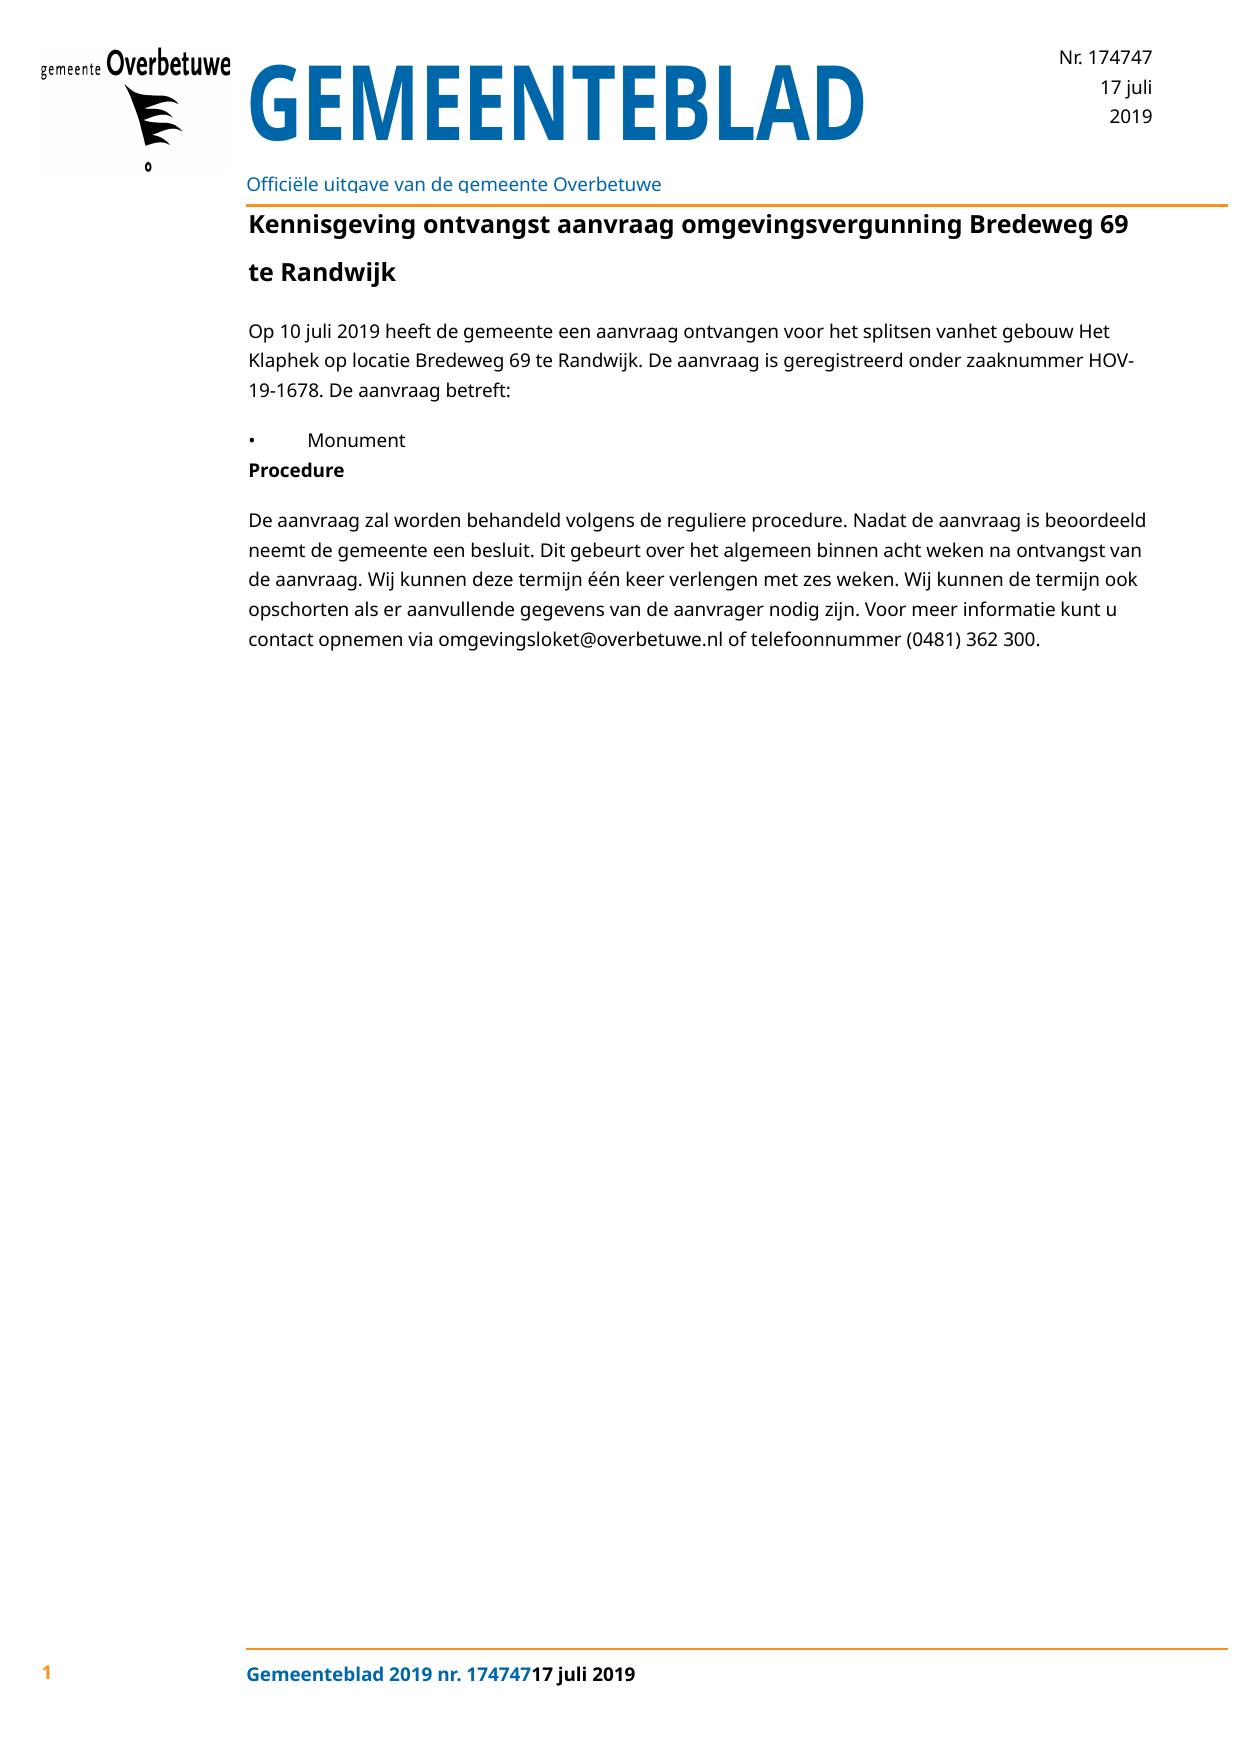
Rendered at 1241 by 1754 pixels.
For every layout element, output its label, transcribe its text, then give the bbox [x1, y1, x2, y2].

text De aanvraag zal worden behandeld volgens de reguliere procedure. Nadat de aanvraag is beoordeeld neemt de gemeente een besluit. Dit gebeurt over het algemeen binnen acht weken na ontvangst van de aanvraag. Wij kunnen deze termijn één keer verlengen met zes weken. Wij kunnen de termijn ook opschorten als er aanvullende gegevens van de aanvrager nodig zijn. Voor meer informatie kunt u contact opnemen via omgevingsloket@overbetuwe.nl of telefoonnummer (0481) 362 300. [248, 507, 1152, 652]
list Monument [248, 427, 1152, 453]
text Op 10 juli 2019 heeft de gemeente een aanvraag ontvangen voor het splitsen vanhet gebouw Het Klaphek op locatie Bredeweg 69 te Randwijk. De aanvraag is geregistreerd onder zaaknummer HOV-19-1678. De aanvraag betreft: [248, 318, 1152, 403]
picture [41, 47, 231, 172]
text Kennisgeving ontvangst aanvraag omgevingsvergunning Bredeweg 69 te Randwijk [248, 207, 1152, 288]
text Procedure [248, 457, 1152, 483]
